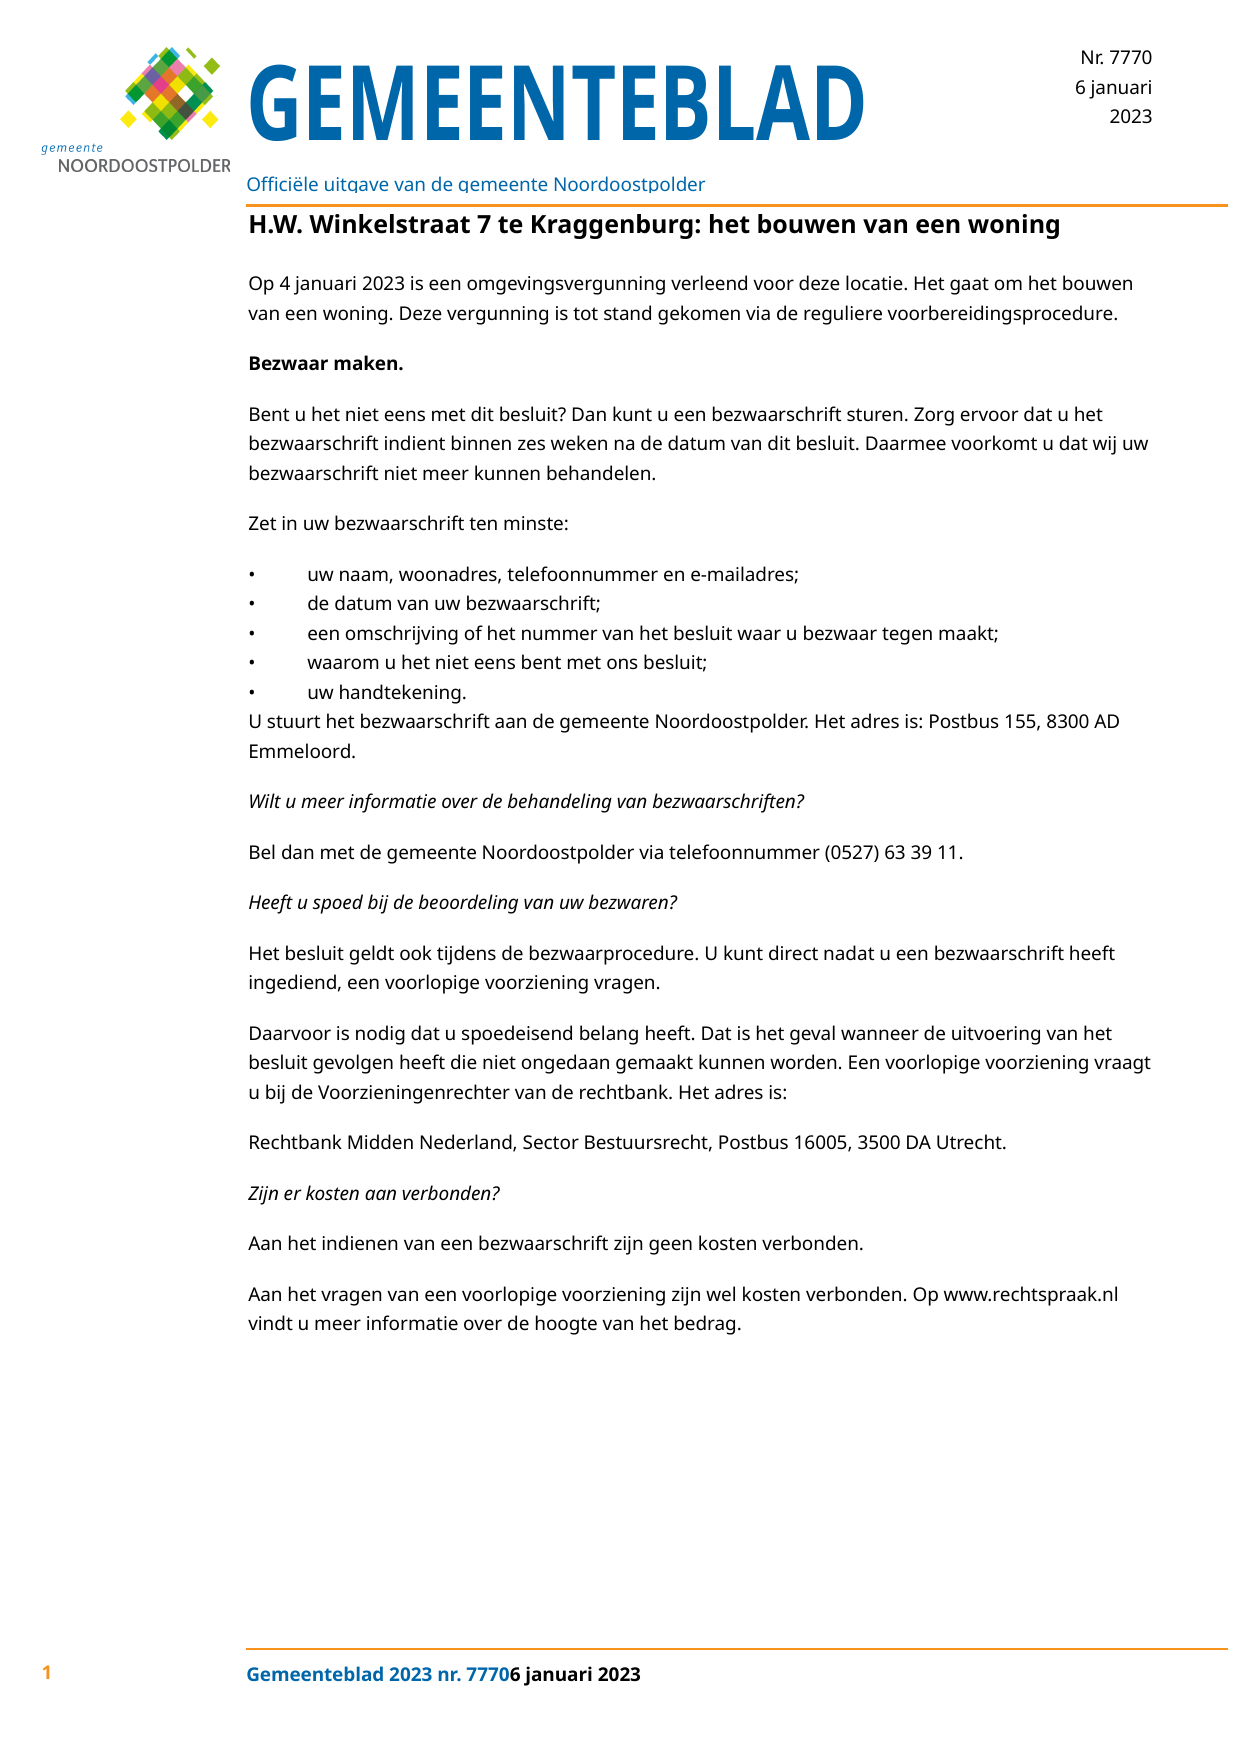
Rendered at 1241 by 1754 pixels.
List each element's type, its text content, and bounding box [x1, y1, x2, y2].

list uw naam, woonadres, telefoonnummer en e-mailadres; [248, 561, 1152, 586]
text Daarvoor is nodig dat u spoedeisend belang heeft. Dat is het geval wanneer de uitvoering van het besluit gevolgen heeft die niet ongedaan gemaakt kunnen worden. Een voorlopige voorziening vraagt u bij de Voorzieningenrechter van de rechtbank. Het adres is: [248, 1020, 1152, 1105]
text Rechtbank Midden Nederland, Sector Bestuursrecht, Postbus 16005, 3500 DA Utrecht. [248, 1129, 1152, 1155]
text Zijn er kosten aan verbonden? [248, 1180, 1152, 1206]
text U stuurt het bezwaarschrift aan de gemeente Noordoostpolder. Het adres is: Postbus 155, 8300 AD Emmeloord. [248, 709, 1152, 764]
text Bent u het niet eens met dit besluit? Dan kunt u een bezwaarschrift sturen. Zorg ervoor dat u het bezwaarschrift indient binnen zes weken na de datum van dit besluit. Daarmee voorkomt u dat wij uw bezwaarschrift niet meer kunnen behandelen. [248, 401, 1152, 486]
text Bezwaar maken. [248, 350, 1152, 376]
text Op 4 januari 2023 is een omgevingsvergunning verleend voor deze locatie. Het gaat om het bouwen van een woning. Deze vergunning is tot stand gekomen via de reguliere voorbereidingsprocedure. [248, 270, 1152, 326]
text Zet in uw bezwaarschrift ten minste: [248, 510, 1152, 536]
text H.W. Winkelstraat 7 te Kraggenburg: het bouwen van een woning [248, 207, 1152, 241]
list uw handtekening. [248, 679, 1152, 705]
list waarom u het niet eens bent met ons besluit; [248, 649, 1152, 675]
text Wilt u meer informatie over de behandeling van bezwaarschriften? [248, 789, 1152, 814]
text Heeft u spoed bij de beoordeling van uw bezwaren? [248, 889, 1152, 915]
text Bel dan met de gemeente Noordoostpolder via telefoonnummer (0527) 63 39 11. [248, 839, 1152, 865]
text Het besluit geldt ook tijdens de bezwaarprocedure. U kunt direct nadat u een bezwaarschrift heeft ingediend, een voorlopige voorziening vragen. [248, 940, 1152, 995]
list een omschrijving of het nummer van het besluit waar u bezwaar tegen maakt; [248, 620, 1152, 646]
text Aan het vragen van een voorlopige voorziening zijn wel kosten verbonden. Op www.rechtspraak.nl vindt u meer informatie over de hoogte van het bedrag. [248, 1281, 1152, 1336]
list de datum van uw bezwaarschrift; [248, 590, 1152, 616]
picture [41, 47, 231, 172]
text Aan het indienen van een bezwaarschrift zijn geen kosten verbonden. [248, 1230, 1152, 1256]
